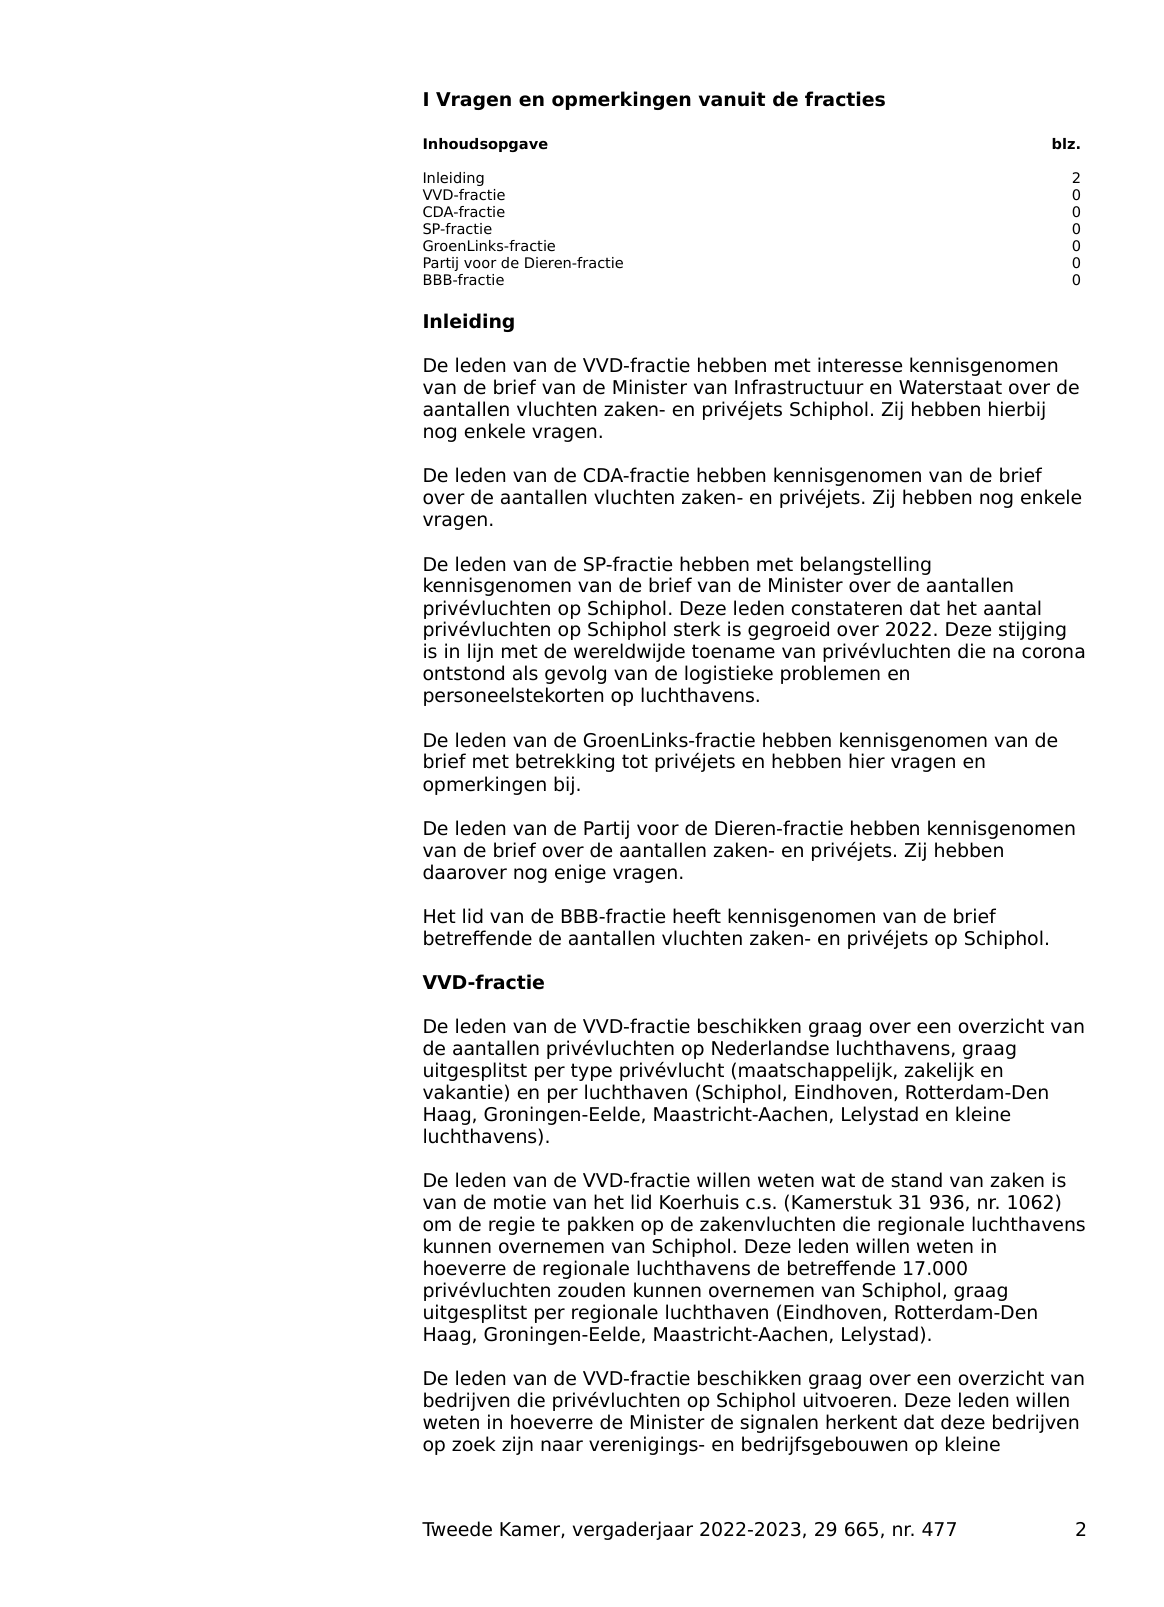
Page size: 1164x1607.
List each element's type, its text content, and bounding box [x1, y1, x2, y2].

text De leden van de Partij voor de Dieren-fractie hebben kennisgenomen van de brief over de aantallen zaken- en privéjets. Zij hebben daarover nog enige vragen. [422, 818, 1087, 883]
subtitle I Vragen en opmerkingen vanuit de fracties [422, 89, 1087, 111]
table_cell GroenLinks-fractie [422, 238, 1028, 255]
text De leden van de VVD-fractie hebben met interesse kennisgenomen van de brief van de Minister van Infrastructuur en Waterstaat over de aantallen vluchten zaken- en privéjets Schiphol. Zij hebben hierbij nog enkele vragen. [422, 355, 1087, 443]
table_cell 0 [1028, 272, 1087, 289]
table_cell [1028, 153, 1087, 170]
table_header Inhoudsopgave [422, 136, 1028, 153]
subtitle Inleiding [422, 311, 1087, 333]
table_cell BBB-fractie [422, 272, 1028, 289]
text Het lid van de BBB-fractie heeft kennisgenomen van de brief betreffende de aantallen vluchten zaken- en privéjets op Schiphol. [422, 906, 1087, 950]
table_cell [422, 153, 1028, 170]
table_cell 0 [1028, 238, 1087, 255]
table_cell 0 [1028, 204, 1087, 221]
table_cell 0 [1028, 187, 1087, 204]
table_cell 0 [1028, 255, 1087, 272]
table_cell SP-fractie [422, 221, 1028, 238]
table_cell VVD-fractie [422, 187, 1028, 204]
table_cell 2 [1028, 170, 1087, 187]
text De leden van de GroenLinks-fractie hebben kennisgenomen van de brief met betrekking tot privéjets en hebben hier vragen en opmerkingen bij. [422, 729, 1087, 795]
text De leden van de VVD-fractie willen weten wat de stand van zaken is van de motie van het lid Koerhuis c.s. (Kamerstuk 31 936, nr. 1062) om de regie te pakken op de zakenvluchten die regionale luchthavens kunnen overnemen van Schiphol. Deze leden willen weten in hoeverre de regionale luchthavens de betreffende 17.000 privévluchten zouden kunnen overnemen van Schiphol, graag uitgesplitst per regionale luchthaven (Eindhoven, Rotterdam-Den Haag, Groningen-Eelde, Maastricht-Aachen, Lelystad). [422, 1170, 1087, 1346]
text De leden van de VVD-fractie beschikken graag over een overzicht van bedrijven die privévluchten op Schiphol uitvoeren. Deze leden willen weten in hoeverre de Minister de signalen herkent dat deze bedrijven op zoek zijn naar verenigings- en bedrijfsgebouwen op kleine [422, 1368, 1087, 1456]
table_cell Inleiding [422, 170, 1028, 187]
text De leden van de CDA-fractie hebben kennisgenomen van de brief over de aantallen vluchten zaken- en privéjets. Zij hebben nog enkele vragen. [422, 465, 1087, 531]
table_cell 0 [1028, 221, 1087, 238]
text De leden van de VVD-fractie beschikken graag over een overzicht van de aantallen privévluchten op Nederlandse luchthavens, graag uitgesplitst per type privévlucht (maatschappelijk, zakelijk en vakantie) en per luchthaven (Schiphol, Eindhoven, Rotterdam-Den Haag, Groningen-Eelde, Maastricht-Aachen, Lelystad en kleine luchthavens). [422, 1016, 1087, 1148]
table_header blz. [1028, 136, 1087, 153]
table_cell CDA-fractie [422, 204, 1028, 221]
text De leden van de SP-fractie hebben met belangstelling kennisgenomen van de brief van de Minister over de aantallen privévluchten op Schiphol. Deze leden constateren dat het aantal privévluchten op Schiphol sterk is gegroeid over 2022. Deze stijging is in lijn met de wereldwijde toename van privévluchten die na corona ontstond als gevolg van de logistieke problemen en personeelstekorten op luchthavens. [422, 553, 1087, 707]
table_cell Partij voor de Dieren-fractie [422, 255, 1028, 272]
subtitle VVD-fractie [422, 972, 1087, 994]
